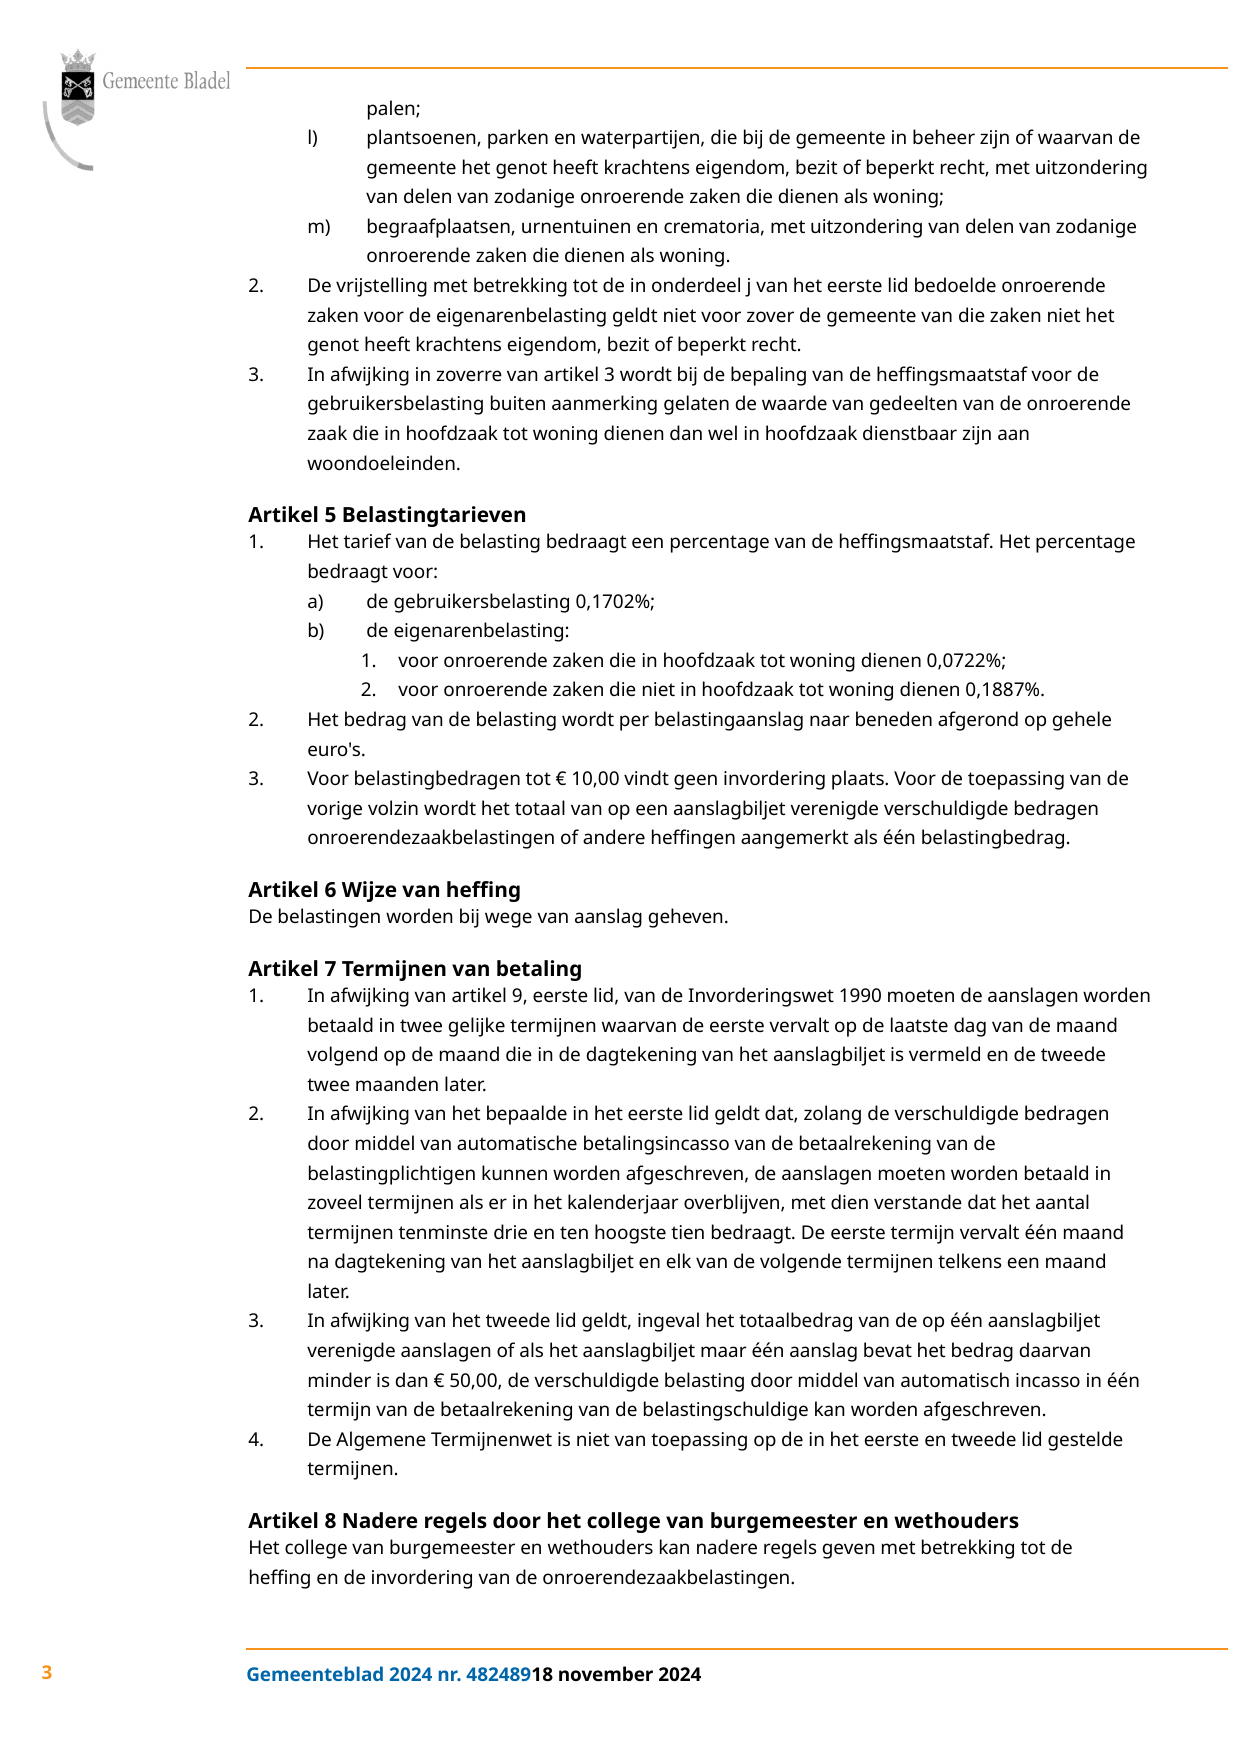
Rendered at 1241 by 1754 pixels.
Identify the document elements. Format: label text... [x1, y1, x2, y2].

list palen; [307, 95, 1152, 121]
list voor onroerende zaken die niet in hoofdzaak tot woning dienen 0,1887%. [361, 677, 1152, 702]
list plantsoenen, parken en waterpartijen, die bij de gemeente in beheer zijn of waarvan de gemeente het genot heeft krachtens eigendom, bezit of beperkt recht, met uitzondering van delen van zodanige onroerende zaken die dienen als woning; [307, 124, 1152, 209]
text heffing en de invordering van de onroerendezaakbelastingen. [248, 1564, 1152, 1590]
list voor onroerende zaken die in hoofdzaak tot woning dienen 0,0722%; [361, 647, 1152, 673]
text Artikel 8 Nadere regels door het college van burgemeester en wethouders [248, 1506, 1152, 1534]
text Artikel 5 Belastingtarieven [248, 500, 1152, 529]
text Artikel 6 Wijze van heffing [248, 875, 1152, 903]
list De Algemene Termijnenwet is niet van toepassing op de in het eerste en tweede lid gestelde termijnen. [248, 1426, 1152, 1481]
list In afwijking van het tweede lid geldt, ingeval het totaalbedrag van de op één aanslagbiljet verenigde aanslagen of als het aanslagbiljet maar één aanslag bevat het bedrag daarvan minder is dan € 50,00, de verschuldigde belasting door middel van automatisch incasso in één termijn van de betaalrekening van de belastingschuldige kan worden afgeschreven. [248, 1308, 1152, 1422]
list de gebruikersbelasting 0,1702%; [307, 588, 1152, 613]
list Voor belastingbedragen tot € 10,00 vindt geen invordering plaats. Voor de toepassing van de vorige volzin wordt het totaal van op een aanslagbiljet verenigde verschuldigde bedragen onroerendezaakbelastingen of andere heffingen aangemerkt als één belastingbedrag. [248, 765, 1152, 850]
list begraafplaatsen, urnentuinen en crematoria, met uitzondering van delen van zodanige onroerende zaken die dienen als woning. [307, 213, 1152, 268]
list In afwijking in zoverre van artikel 3 wordt bij de bepaling van de heffingsmaatstaf voor de gebruikersbelasting buiten aanmerking gelaten de waarde van gedeelten van de onroerende zaak die in hoofdzaak tot woning dienen dan wel in hoofdzaak dienstbaar zijn aan woondoeleinden. [248, 361, 1152, 476]
list Het tarief van de belasting bedraagt een percentage van de heffingsmaatstaf. Het percentage bedraagt voor: [248, 529, 1152, 584]
list De vrijstelling met betrekking tot de in onderdeel j van het eerste lid bedoelde onroerende zaken voor de eigenarenbelasting geldt niet voor zover de gemeente van die zaken niet het genot heeft krachtens eigendom, bezit of beperkt recht. [248, 272, 1152, 357]
list In afwijking van artikel 9, eerste lid, van de Invorderingswet 1990 moeten de aanslagen worden betaald in twee gelijke termijnen waarvan de eerste vervalt op de laatste dag van de maand volgend op de maand die in de dagtekening van het aanslagbiljet is vermeld en de tweede twee maanden later. [248, 982, 1152, 1097]
list Het bedrag van de belasting wordt per belastingaanslag naar beneden afgerond op gehele euro's. [248, 706, 1152, 761]
list de eigenarenbelasting: [307, 617, 1152, 643]
list In afwijking van het bepaalde in het eerste lid geldt dat, zolang de verschuldigde bedragen door middel van automatische betalingsincasso van de betaalrekening van de belastingplichtigen kunnen worden afgeschreven, de aanslagen moeten worden betaald in zoveel termijnen als er in het kalenderjaar overblijven, met dien verstande dat het aantal termijnen tenminste drie en ten hoogste tien bedraagt. De eerste termijn vervalt één maand na dagtekening van het aanslagbiljet en elk van de volgende termijnen telkens een maand later. [248, 1101, 1152, 1304]
text Artikel 7 Termijnen van betaling [248, 954, 1152, 982]
text De belastingen worden bij wege van aanslag geheven. [248, 903, 1152, 929]
text Het college van burgemeester en wethouders kan nadere regels geven met betrekking tot de [248, 1534, 1152, 1560]
picture [41, 47, 231, 172]
